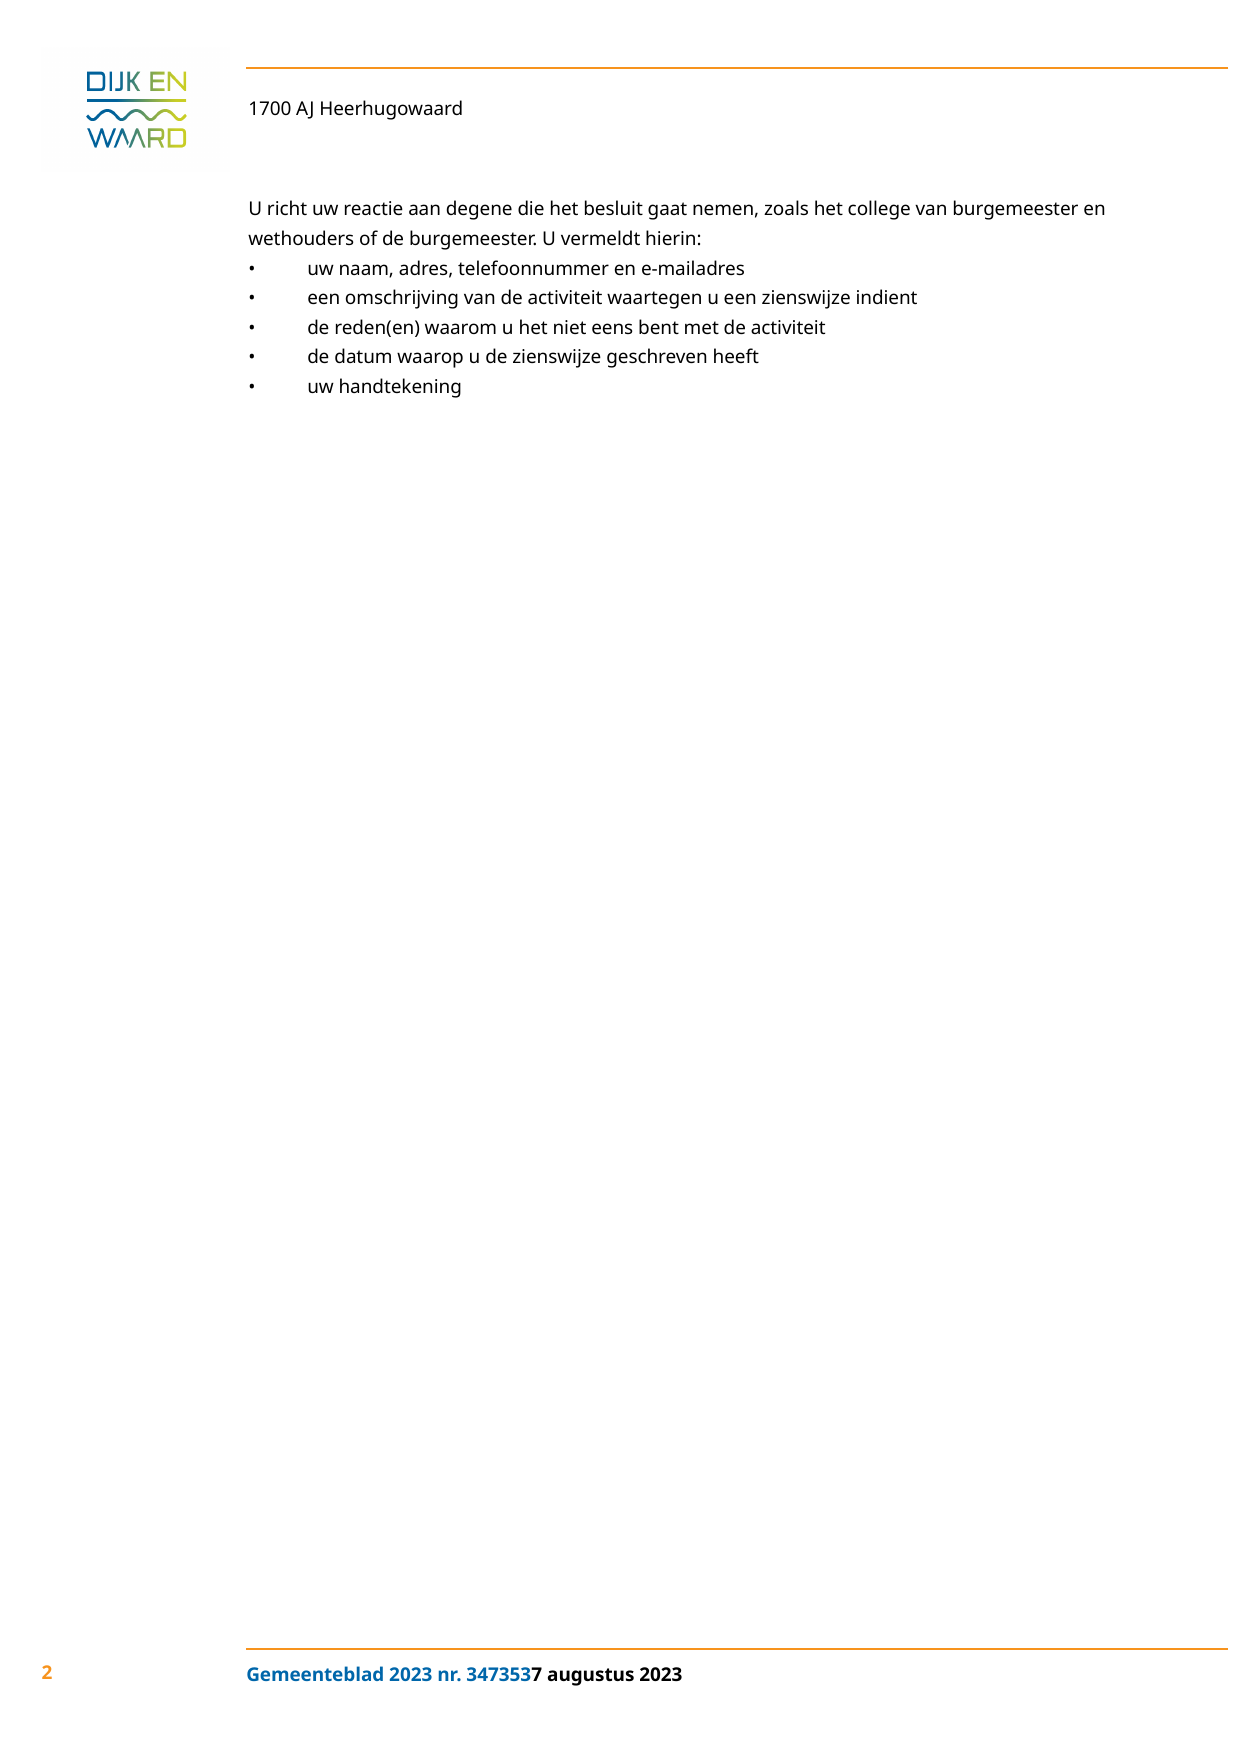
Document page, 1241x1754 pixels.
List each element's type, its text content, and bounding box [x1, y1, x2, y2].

list een omschrijving van de activiteit waartegen u een zienswijze indient [248, 284, 1152, 310]
text 1700 AJ Heerhugowaard [248, 95, 1152, 121]
text U richt uw reactie aan degene die het besluit gaat nemen, zoals het college van burgemeester en wethouders of de burgemeester. U vermeldt hierin: [248, 196, 1152, 251]
list de reden(en) waarom u het niet eens bent met de activiteit [248, 314, 1152, 340]
picture [41, 47, 231, 172]
list uw naam, adres, telefoonnummer en e-mailadres [248, 255, 1152, 281]
list uw handtekening [248, 373, 1152, 399]
list de datum waarop u de zienswijze geschreven heeft [248, 343, 1152, 369]
